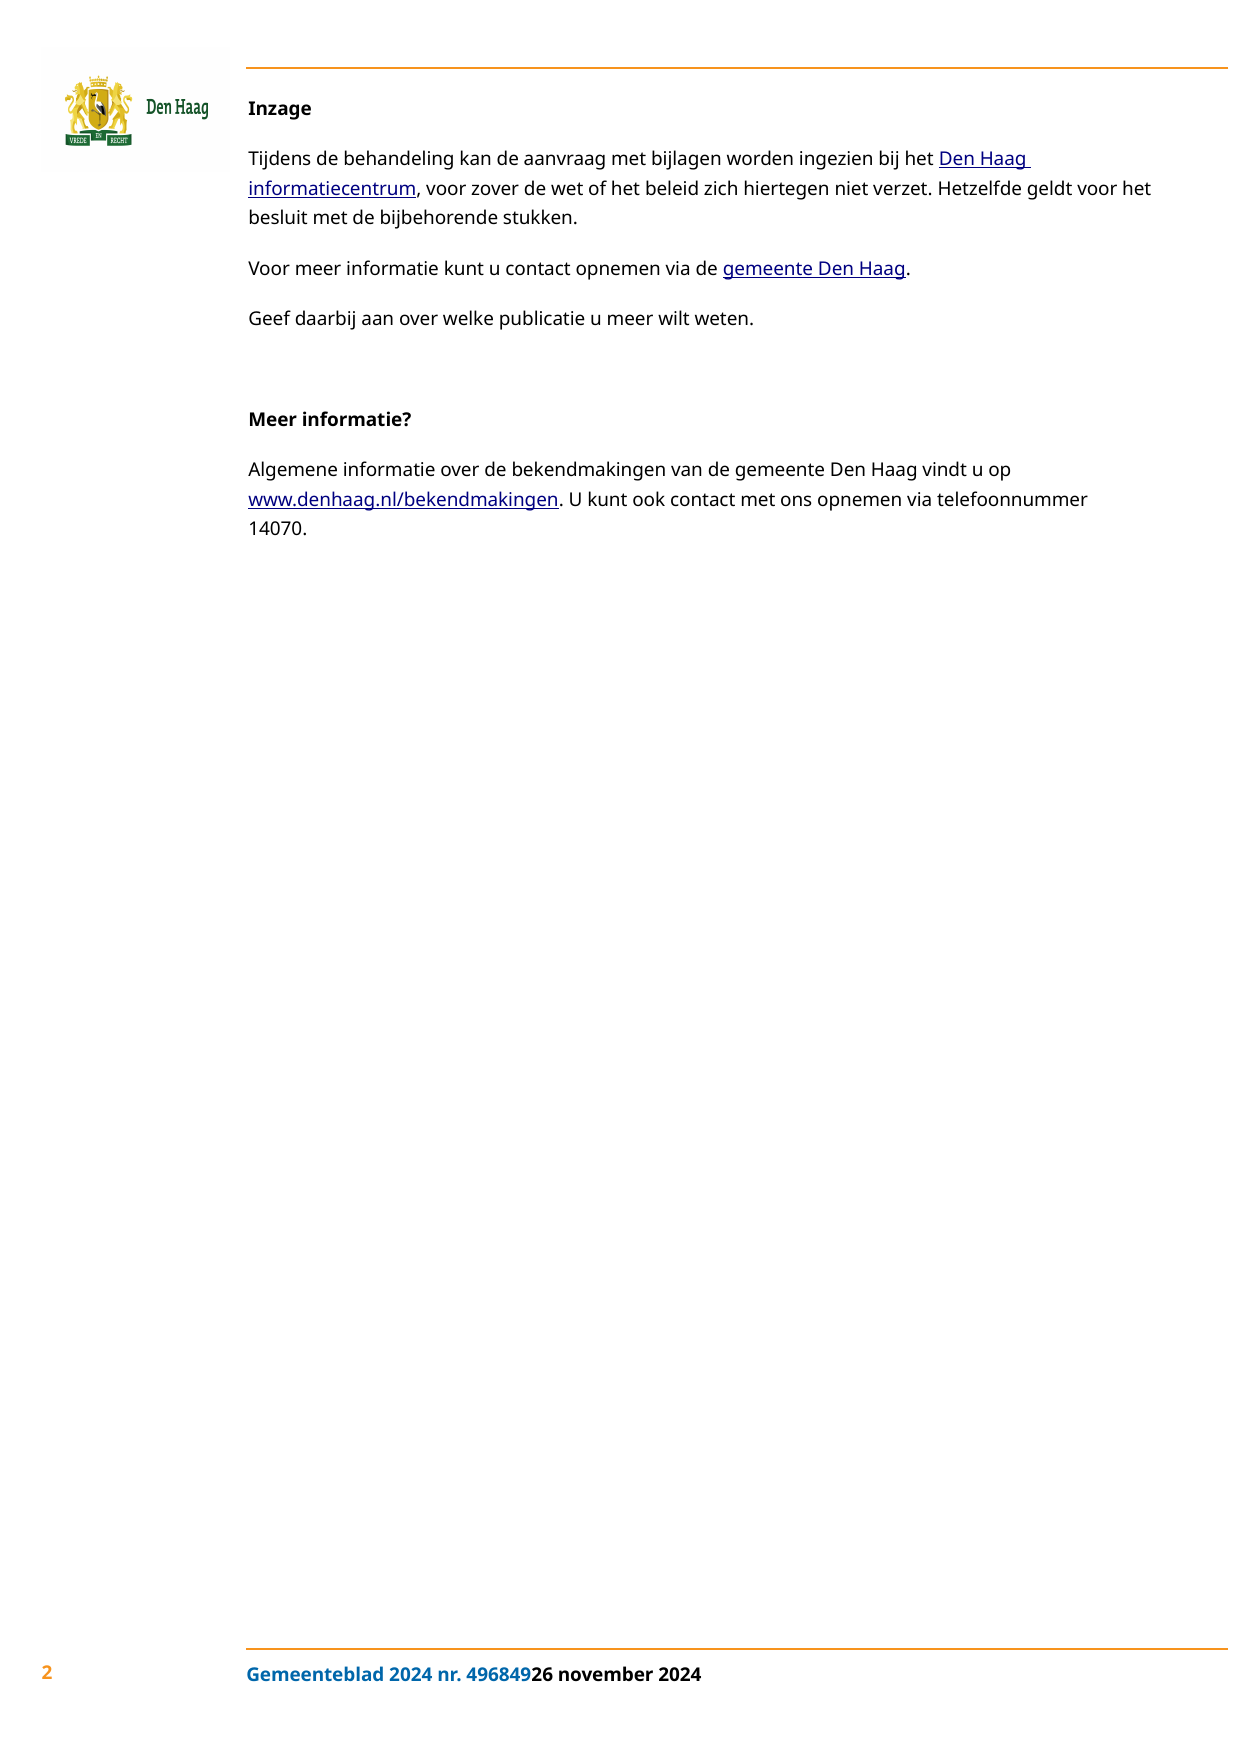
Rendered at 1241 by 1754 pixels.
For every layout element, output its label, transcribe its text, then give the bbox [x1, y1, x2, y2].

text Algemene informatie over de bekendmakingen van de gemeente Den Haag vindt u op www.denhaag.nl/bekendmakingen. U kunt ook contact met ons opnemen via telefoonnummer 14070. [248, 456, 1152, 541]
text Geef daarbij aan over welke publicatie u meer wilt weten. [248, 305, 1152, 331]
text Meer informatie? [248, 406, 1152, 432]
text Inzage [248, 95, 1152, 121]
text Voor meer informatie kunt u contact opnemen via de gemeente Den Haag. [248, 255, 1152, 281]
text Tijdens de behandeling kan de aanvraag met bijlagen worden ingezien bij het Den Haag informatiecentrum, voor zover de wet of het beleid zich hiertegen niet verzet. Hetzelfde geldt voor het besluit met de bijbehorende stukken. [248, 145, 1152, 230]
picture [41, 47, 231, 172]
